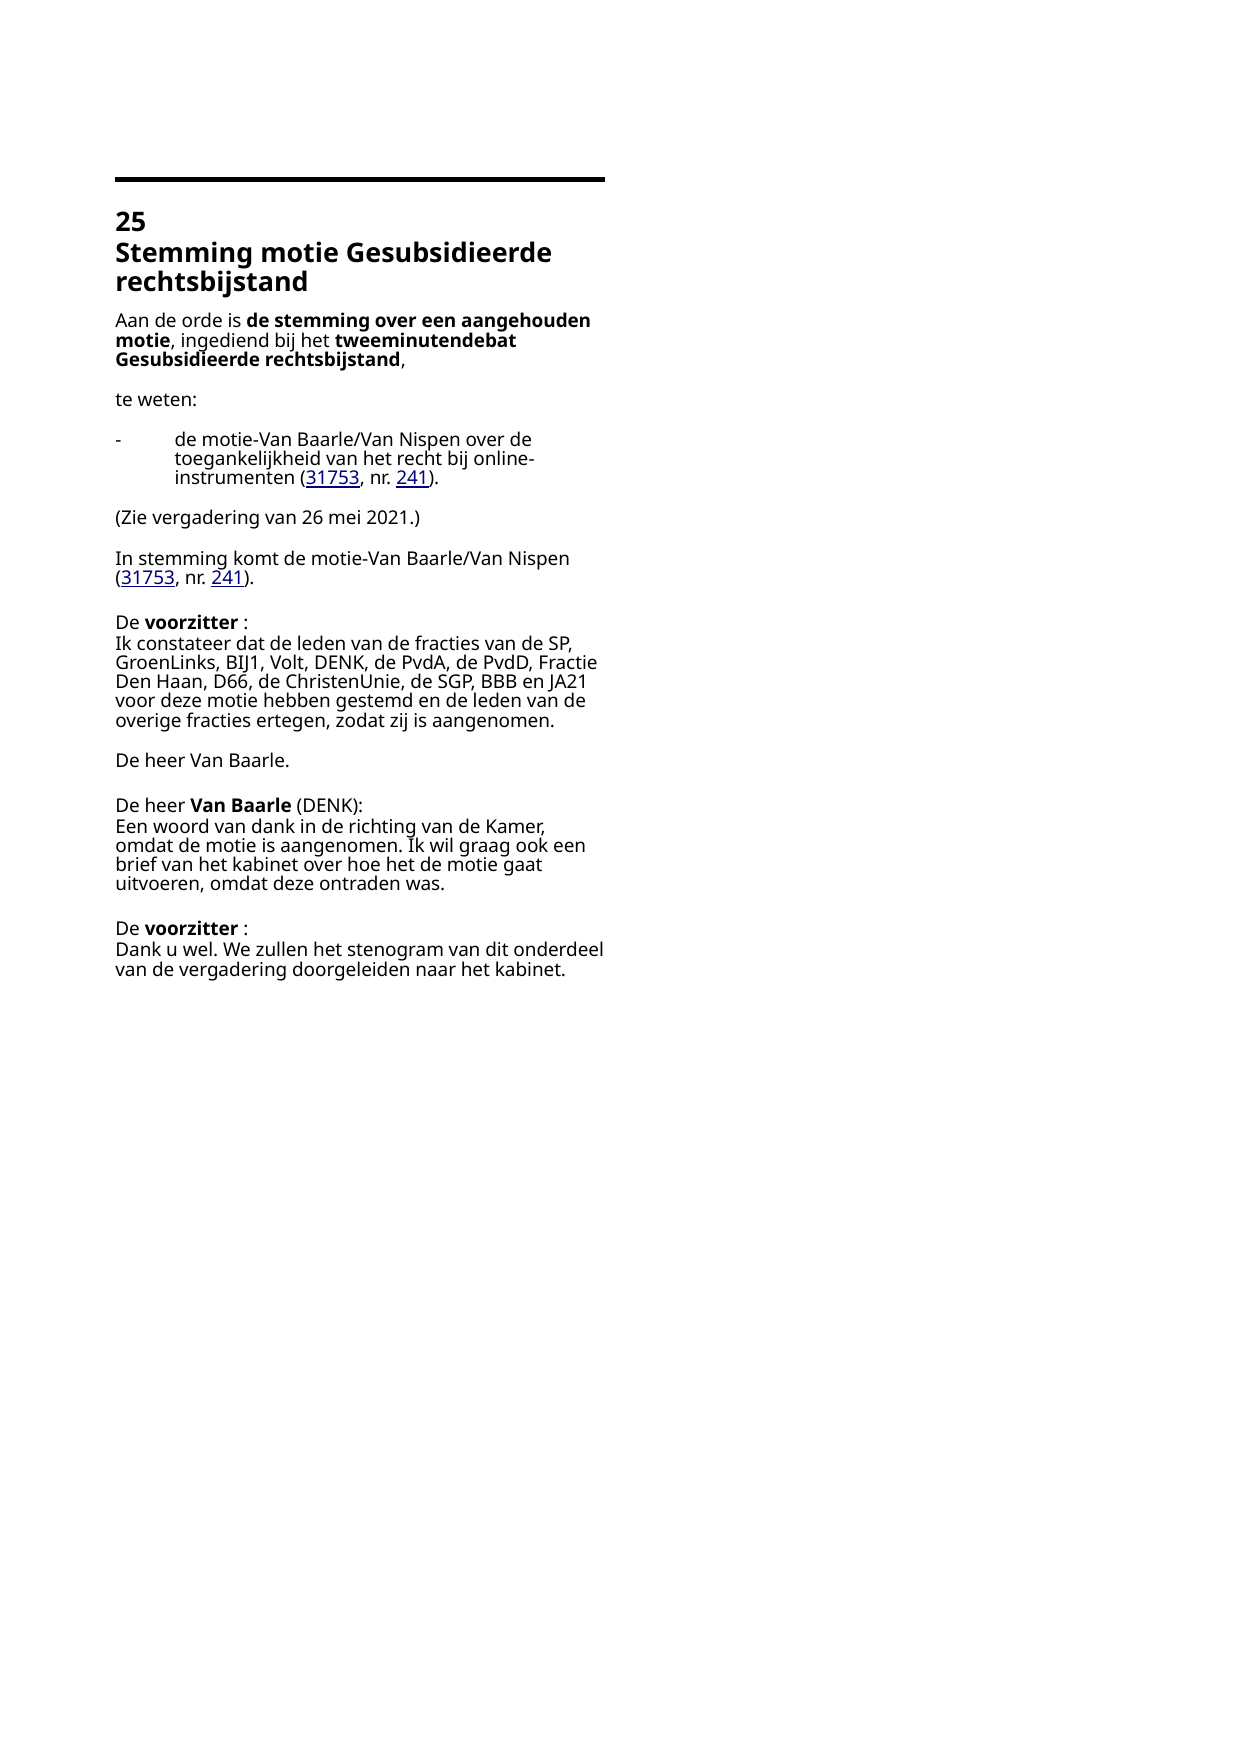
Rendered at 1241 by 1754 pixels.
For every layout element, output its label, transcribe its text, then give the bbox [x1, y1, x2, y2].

text In stemming komt de motie-Van Baarle/Van Nispen (31753, nr. 241). [115, 549, 605, 588]
list de motie-Van Baarle/Van Nispen over de toegankelijkheid van het recht bij online-instrumenten (31753, nr. 241). [115, 431, 605, 489]
text Een woord van dank in de richting van de Kamer, omdat de motie is aangenomen. Ik wil graag ook een brief van het kabinet over hoe het de motie gaat uitvoeren, omdat deze ontraden was. [115, 818, 605, 895]
text De heer Van Baarle. [115, 752, 605, 771]
text De heer Van Baarle (DENK): [115, 792, 605, 818]
text Aan de orde is de stemming over een aangehouden motie, ingediend bij het tweeminutendebat Gesubsidieerde rechtsbijstand, [115, 312, 605, 370]
text Dank u wel. We zullen het stenogram van dit onderdeel van de vergadering doorgeleiden naar het kabinet. [115, 941, 605, 980]
text 25 [115, 203, 605, 239]
text (Zie vergadering van 26 mei 2021.) [115, 509, 605, 529]
text te weten: [115, 391, 605, 410]
text Stemming motie Gesubsidieerde rechtsbijstand [115, 239, 605, 312]
text Ik constateer dat de leden van de fracties van de SP, GroenLinks, BIJ1, Volt, DENK, de PvdA, de PvdD, Fractie Den Haan, D66, de ChristenUnie, de SGP, BBB en JA21 voor deze motie hebben gestemd en de leden van de overige fracties ertegen, zodat zij is aangenomen. [115, 634, 605, 731]
text De voorzitter : [115, 609, 605, 634]
text De voorzitter : [115, 916, 605, 941]
